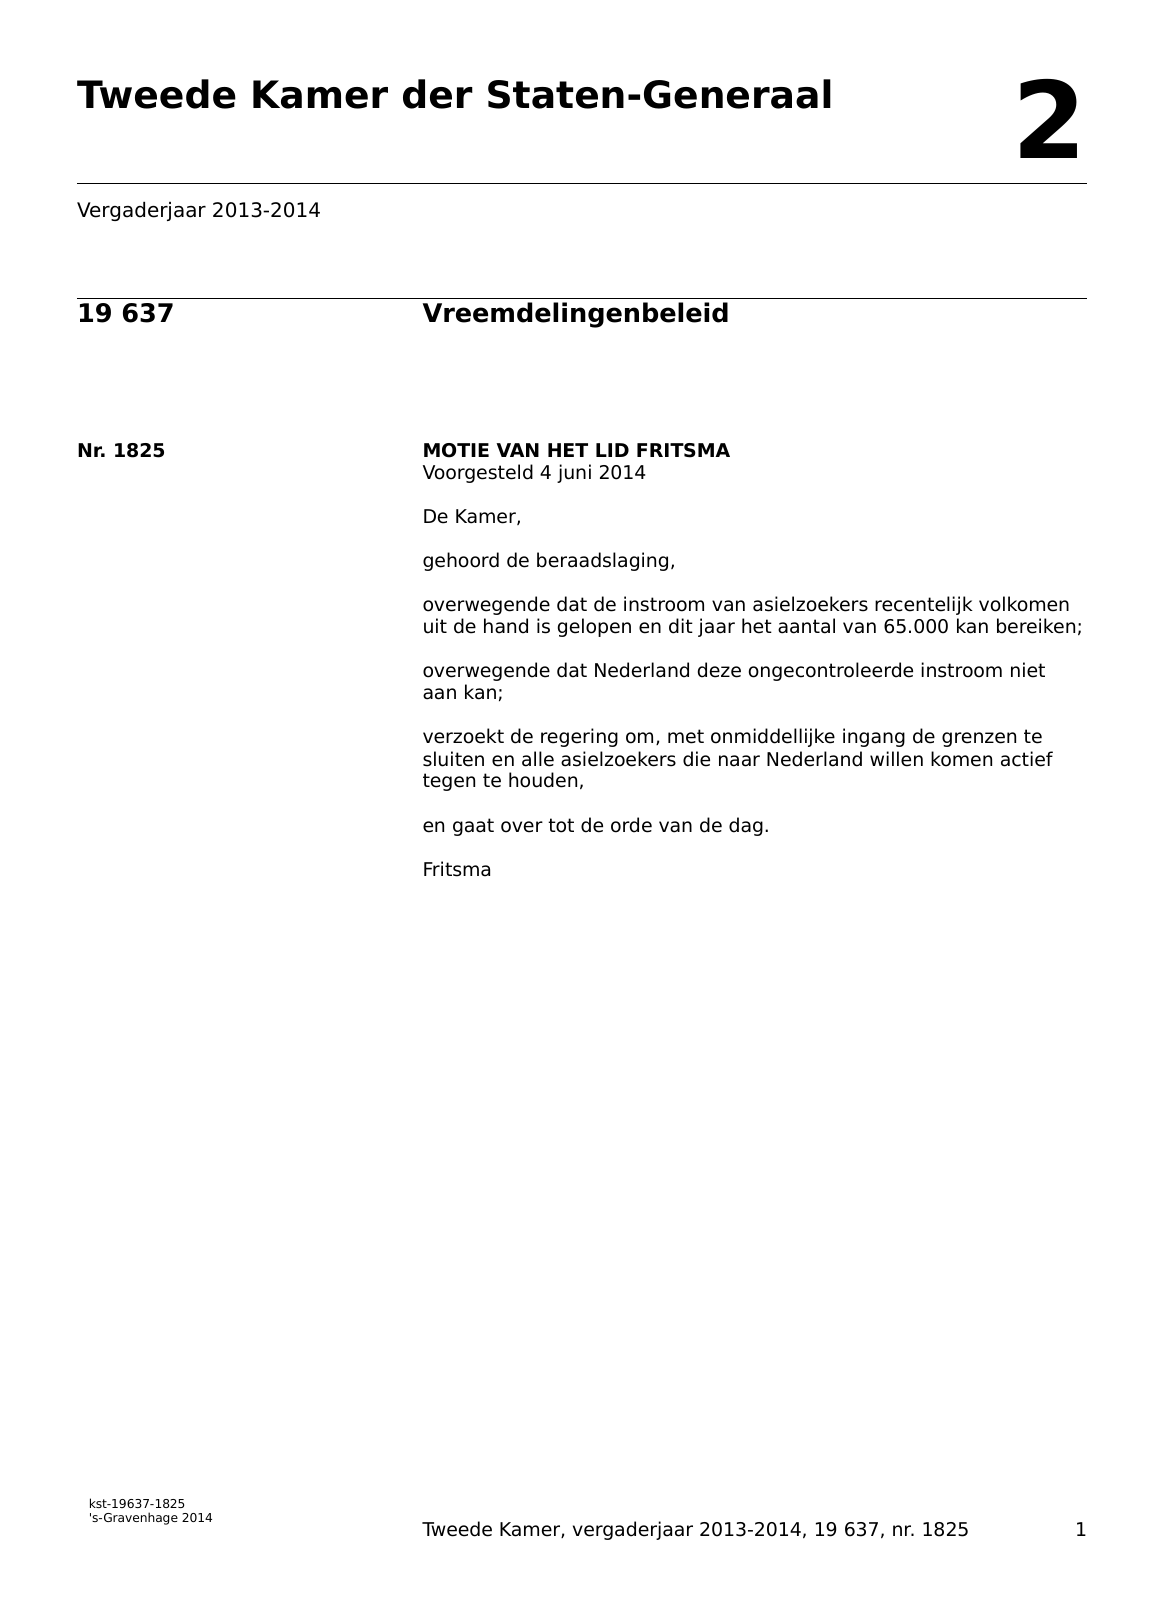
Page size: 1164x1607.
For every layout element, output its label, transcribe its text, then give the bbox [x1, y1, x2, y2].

subtitle Nr. 1825 MOTIE VAN HET LID FRITSMA [77, 440, 1087, 462]
subtitle 19 637 Vreemdelingenbeleid [77, 299, 1087, 329]
text gehoord de beraadslaging, [422, 550, 1087, 572]
text Fritsma [422, 859, 1087, 881]
table_cell Vergaderjaar 2013-2014 [77, 184, 1087, 298]
text De Kamer, [422, 506, 1087, 528]
text kst-19637-1825 [88, 1497, 323, 1511]
text 's-Gravenhage 2014 [88, 1511, 323, 1525]
text overwegende dat de instroom van asielzoekers recentelijk volkomen uit de hand is gelopen en dit jaar het aantal van 65.000 kan bereiken; [422, 594, 1087, 638]
table_header Tweede Kamer der Staten-Generaal [77, 59, 886, 183]
table_header 2 [886, 59, 1087, 183]
text verzoekt de regering om, met onmiddellijke ingang de grenzen te sluiten en alle asielzoekers die naar Nederland willen komen actief tegen te houden, [422, 726, 1087, 792]
text en gaat over tot de orde van de dag. [422, 814, 1087, 837]
text Voorgesteld 4 juni 2014 [422, 462, 1087, 484]
text overwegende dat Nederland deze ongecontroleerde instroom niet aan kan; [422, 660, 1087, 704]
